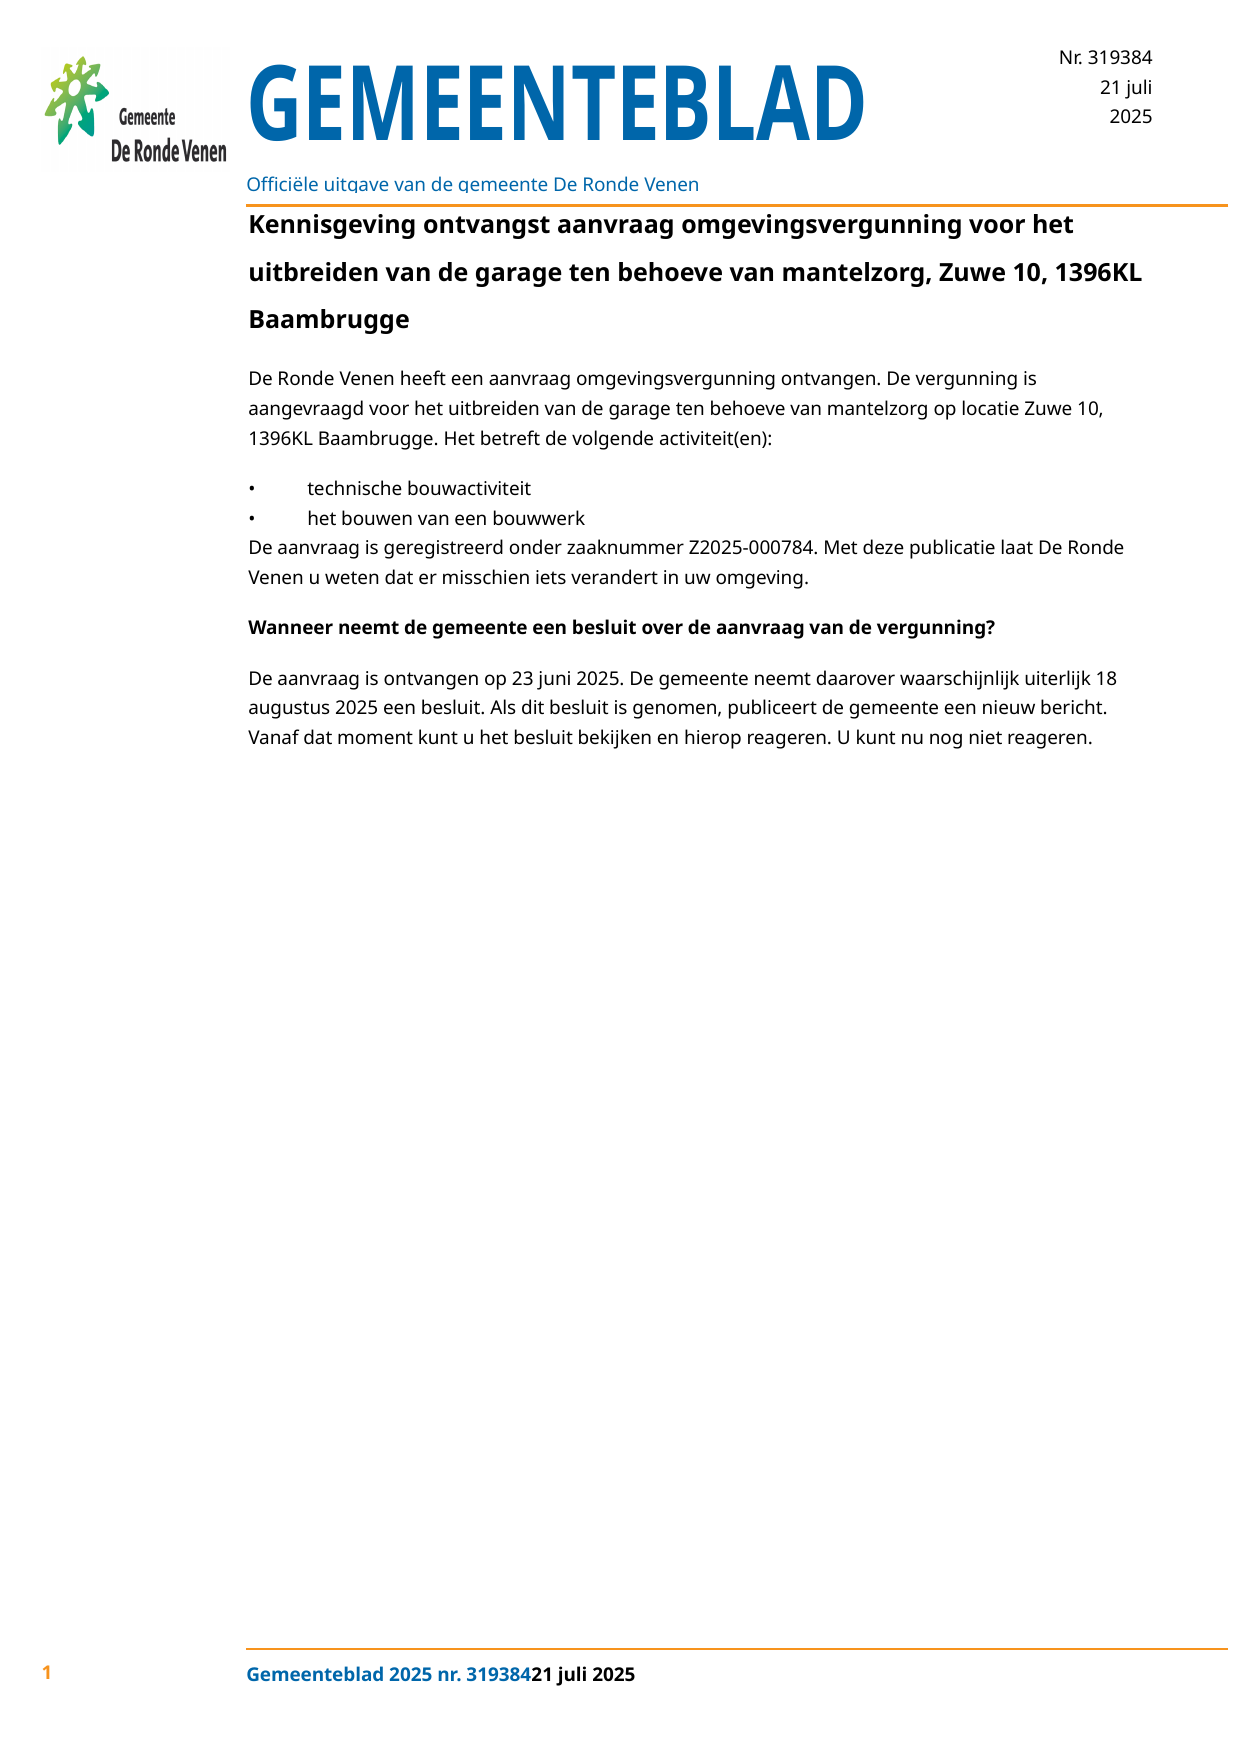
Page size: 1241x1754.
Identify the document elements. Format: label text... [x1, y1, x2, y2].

text Wanneer neemt de gemeente een besluit over de aanvraag van de vergunning? [248, 614, 1152, 640]
text De aanvraag is geregistreerd onder zaaknummer Z2025-000784. Met deze publicatie laat De Ronde Venen u weten dat er misschien iets verandert in uw omgeving. [248, 534, 1152, 589]
picture [41, 47, 231, 172]
text Kennisgeving ontvangst aanvraag omgevingsvergunning voor het uitbreiden van de garage ten behoeve van mantelzorg, Zuwe 10, 1396KL Baambrugge [248, 207, 1152, 336]
list het bouwen van een bouwwerk [248, 505, 1152, 530]
text De Ronde Venen heeft een aanvraag omgevingsvergunning ontvangen. De vergunning is aangevraagd voor het uitbreiden van de garage ten behoeve van mantelzorg op locatie Zuwe 10, 1396KL Baambrugge. Het betreft de volgende activiteit(en): [248, 366, 1152, 450]
list technische bouwactiviteit [248, 475, 1152, 501]
text De aanvraag is ontvangen op 23 juni 2025. De gemeente neemt daarover waarschijnlijk uiterlijk 18 augustus 2025 een besluit. Als dit besluit is genomen, publiceert de gemeente een nieuw bericht. Vanaf dat moment kunt u het besluit bekijken en hierop reageren. U kunt nu nog niet reageren. [248, 665, 1152, 749]
